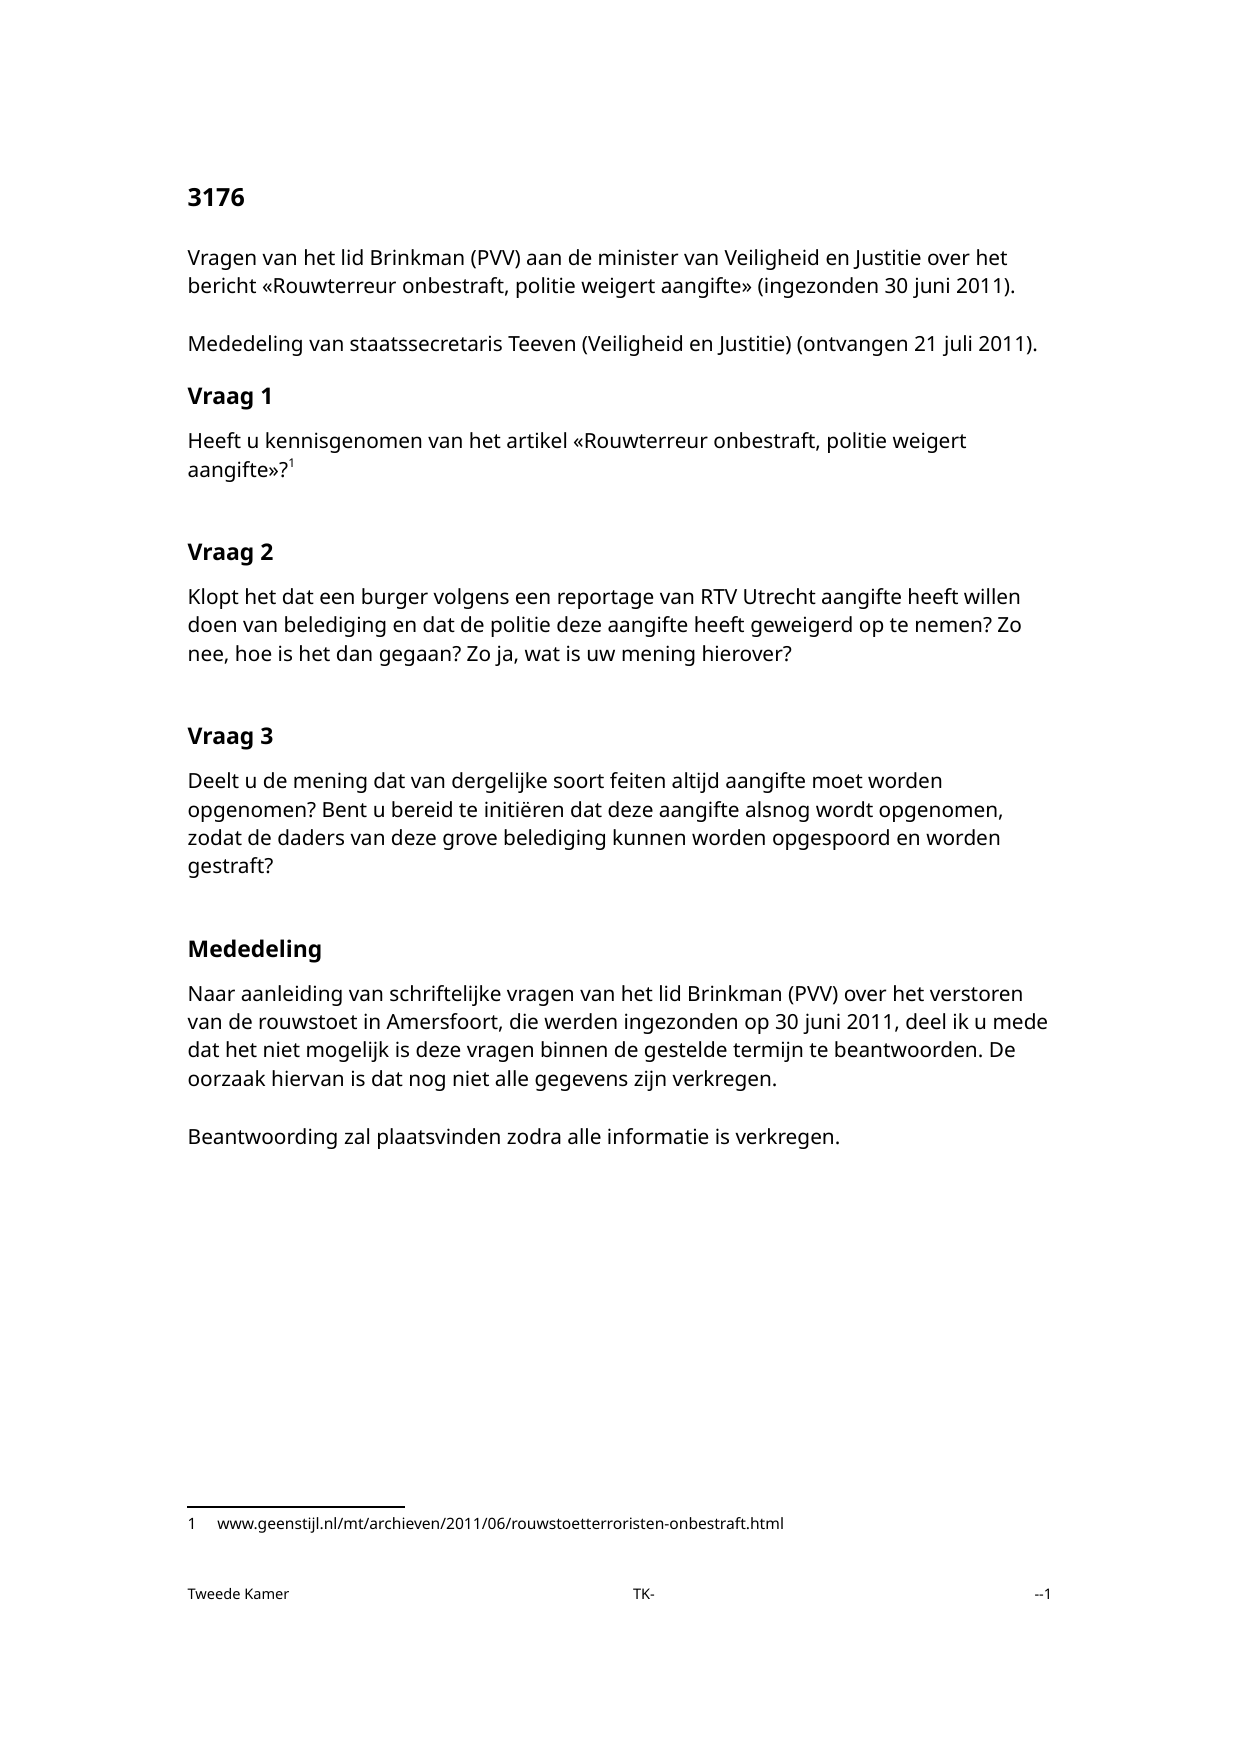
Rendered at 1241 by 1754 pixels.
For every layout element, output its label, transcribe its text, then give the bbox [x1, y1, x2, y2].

subtitle Mededeling [187, 932, 1053, 964]
subtitle Vraag 1 [187, 380, 1053, 412]
text Beantwoording zal plaatsvinden zodra alle informatie is verkregen. [187, 1122, 1053, 1151]
text Heeft u kennisgenomen van het artikel «Rouwterreur onbestraft, politie weigert aangifte»? [187, 427, 1053, 483]
subtitle Vraag 2 [187, 536, 1053, 567]
text Klopt het dat een burger volgens een reportage van RTV Utrecht aangifte heeft willen doen van belediging en dat de politie deze aangifte heeft geweigerd op te nemen? Zo nee, hoe is het dan gegaan? Zo ja, wat is uw mening hierover? [187, 582, 1053, 667]
text www.geenstijl.nl/mt/archieven/2011/06/rouwstoetterroristen-onbestraft.html [187, 1506, 1053, 1534]
text Vragen van het lid Brinkman (PVV) aan de minister van Veiligheid en Justitie over het bericht «Rouwterreur onbestraft, politie weigert aangifte» (ingezonden 30 juni 2011). [187, 243, 1053, 300]
text 3176 [187, 179, 1053, 213]
text Deelt u de mening dat van dergelijke soort feiten altijd aangifte moet worden opgenomen? Bent u bereid te initiëren dat deze aangifte alsnog wordt opgenomen, zodat de daders van deze grove belediging kunnen worden opgespoord en worden gestraft? [187, 766, 1053, 880]
text Naar aanleiding van schriftelijke vragen van het lid Brinkman (PVV) over het verstoren van de rouwstoet in Amersfoort, die werden ingezonden op 30 juni 2011, deel ik u mede dat het niet mogelijk is deze vragen binnen de gestelde termijn te beantwoorden. De oorzaak hiervan is dat nog niet alle gegevens zijn verkregen. [187, 979, 1053, 1092]
text Mededeling van staatssecretaris Teeven (Veiligheid en Justitie) (ontvangen 21 juli 2011). [187, 329, 1053, 358]
subtitle Vraag 3 [187, 720, 1053, 751]
